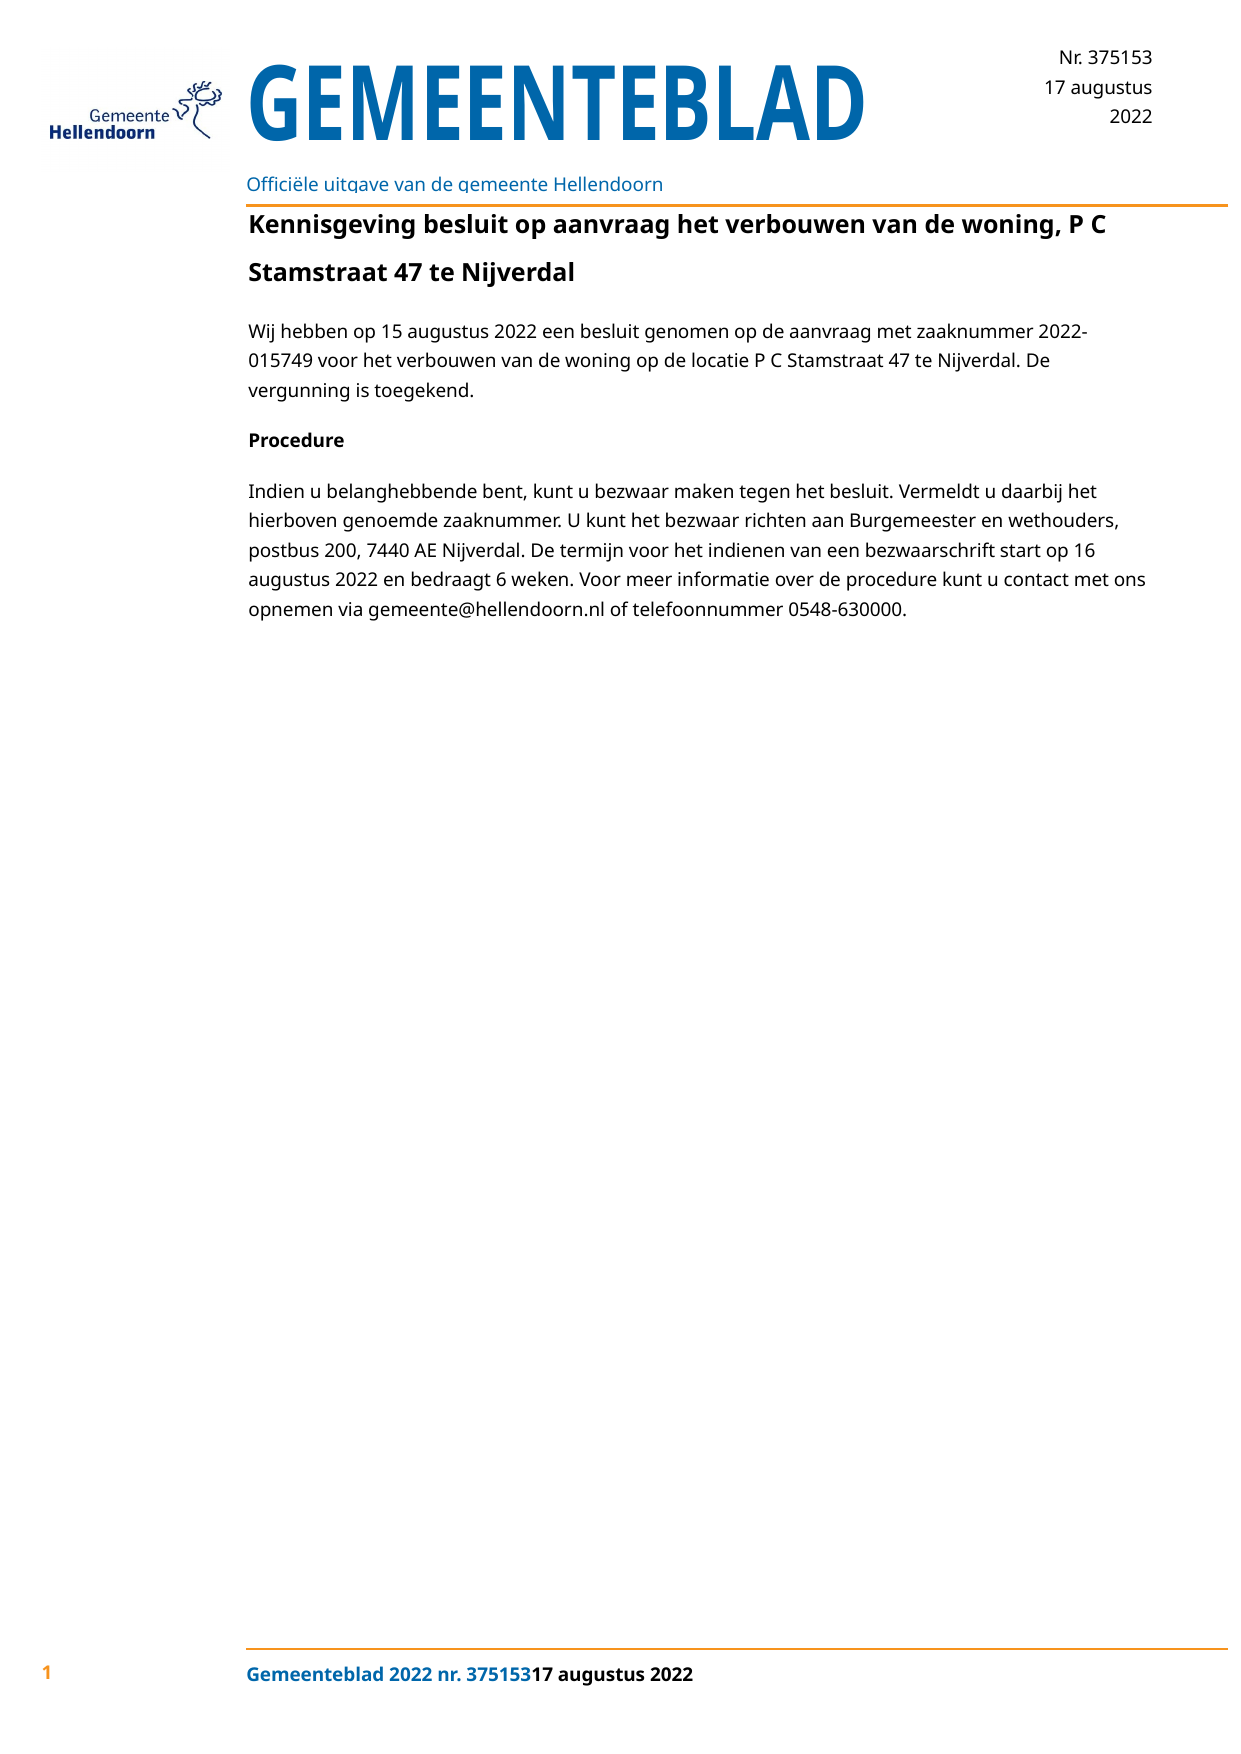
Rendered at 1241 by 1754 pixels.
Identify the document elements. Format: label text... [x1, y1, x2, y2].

text Wij hebben op 15 augustus 2022 een besluit genomen op de aanvraag met zaaknummer 2022-015749 voor het verbouwen van de woning op de locatie P C Stamstraat 47 te Nijverdal. De vergunning is toegekend. [248, 318, 1152, 403]
text Procedure [248, 427, 1152, 453]
picture [41, 47, 231, 172]
text Indien u belanghebbende bent, kunt u bezwaar maken tegen het besluit. Vermeldt u daarbij het hierboven genoemde zaaknummer. U kunt het bezwaar richten aan Burgemeester en wethouders, postbus 200, 7440 AE Nijverdal. De termijn voor het indienen van een bezwaarschrift start op 16 augustus 2022 en bedraagt 6 weken. Voor meer informatie over de procedure kunt u contact met ons opnemen via gemeente@hellendoorn.nl of telefoonnummer 0548-630000. [248, 478, 1152, 622]
text Kennisgeving besluit op aanvraag het verbouwen van de woning, P C Stamstraat 47 te Nijverdal [248, 207, 1152, 288]
